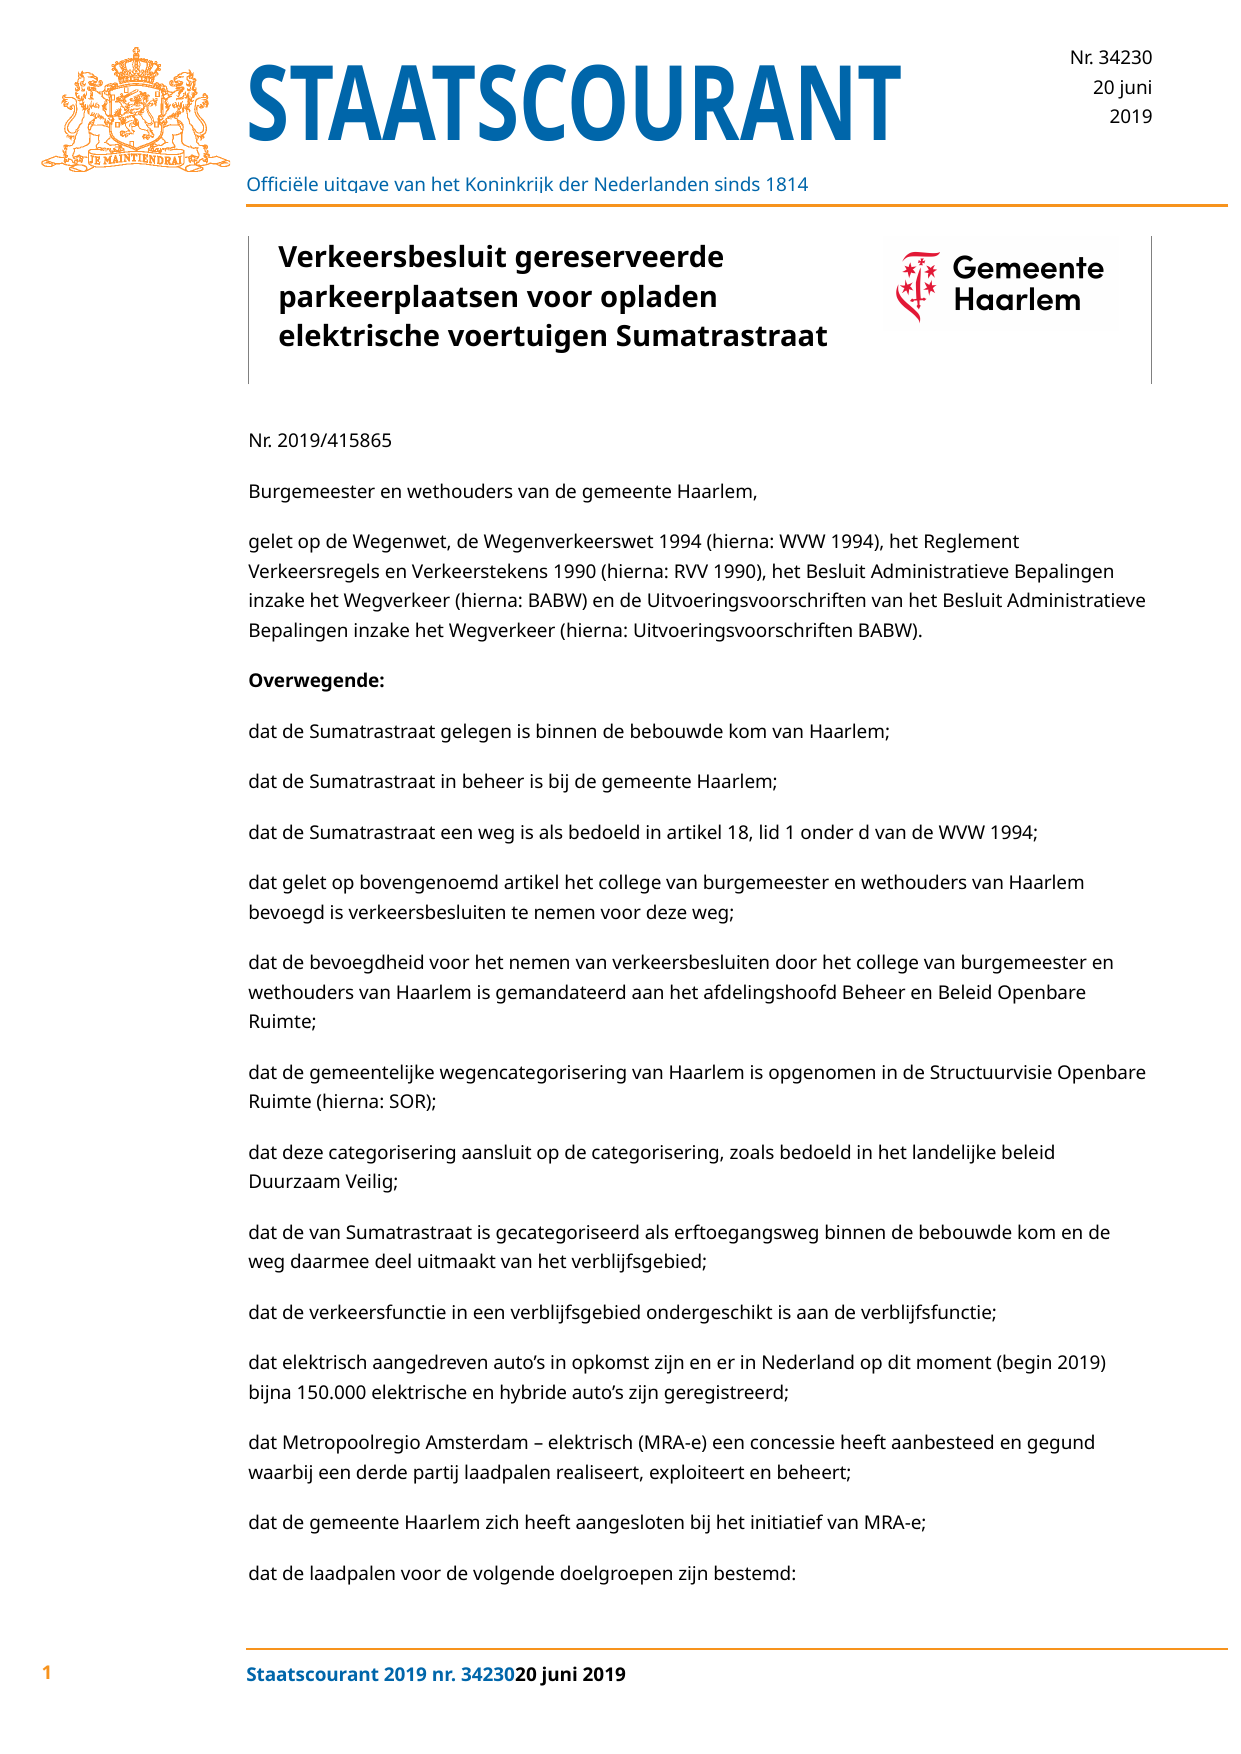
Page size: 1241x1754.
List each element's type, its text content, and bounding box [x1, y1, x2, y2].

text dat deze categorisering aansluit op de categorisering, zoals bedoeld in het landelijke beleid Duurzaam Veilig; [248, 1139, 1152, 1194]
picture [882, 236, 1119, 331]
picture [41, 47, 231, 172]
text dat de verkeersfunctie in een verblijfsgebied ondergeschikt is aan de verblijfsfunctie; [248, 1299, 1152, 1324]
text dat de van Sumatrastraat is gecategoriseerd als erftoegangsweg binnen de bebouwde kom en de weg daarmee deel uitmaakt van het verblijfsgebied; [248, 1219, 1152, 1274]
text gelet op de Wegenwet, de Wegenverkeerswet 1994 (hierna: WVW 1994), het Reglement Verkeersregels en Verkeerstekens 1990 (hierna: RVV 1990), het Besluit Administratieve Bepalingen inzake het Wegverkeer (hierna: BABW) en de Uitvoeringsvoorschriften van het Besluit Administratieve Bepalingen inzake het Wegverkeer (hierna: Uitvoeringsvoorschriften BABW). [248, 528, 1152, 643]
text dat gelet op bovengenoemd artikel het college van burgemeester en wethouders van Haarlem bevoegd is verkeersbesluiten te nemen voor deze weg; [248, 869, 1152, 924]
text dat de gemeente Haarlem zich heeft aangesloten bij het initiatief van MRA-e; [248, 1509, 1152, 1535]
table_header Verkeersbesluit gereserveerde parkeerplaatsen voor opladen elektrische voertuigen Sumatrastraat [249, 236, 850, 384]
text dat de Sumatrastraat een weg is als bedoeld in artikel 18, lid 1 onder d van de WVW 1994; [248, 819, 1152, 844]
table_header [850, 236, 1151, 384]
text dat Metropoolregio Amsterdam – elektrisch (MRA-e) een concessie heeft aanbesteed en gegund waarbij een derde partij laadpalen realiseert, exploiteert en beheert; [248, 1429, 1152, 1484]
text dat elektrisch aangedreven auto’s in opkomst zijn en er in Nederland op dit moment (begin 2019) bijna 150.000 elektrische en hybride auto’s zijn geregistreerd; [248, 1349, 1152, 1404]
text dat de laadpalen voor de volgende doelgroepen zijn bestemd: [248, 1560, 1152, 1585]
text dat de bevoegdheid voor het nemen van verkeersbesluiten door het college van burgemeester en wethouders van Haarlem is gemandateerd aan het afdelingshoofd Beheer en Beleid Openbare Ruimte; [248, 949, 1152, 1034]
text Nr. 2019/415865 [248, 428, 1152, 453]
text dat de Sumatrastraat gelegen is binnen de bebouwde kom van Haarlem; [248, 718, 1152, 744]
text Overwegende: [248, 668, 1152, 693]
text dat de Sumatrastraat in beheer is bij de gemeente Haarlem; [248, 768, 1152, 794]
text Burgemeester en wethouders van de gemeente Haarlem, [248, 478, 1152, 504]
text dat de gemeentelijke wegencategorisering van Haarlem is opgenomen in de Structuurvisie Openbare Ruimte (hierna: SOR); [248, 1059, 1152, 1114]
